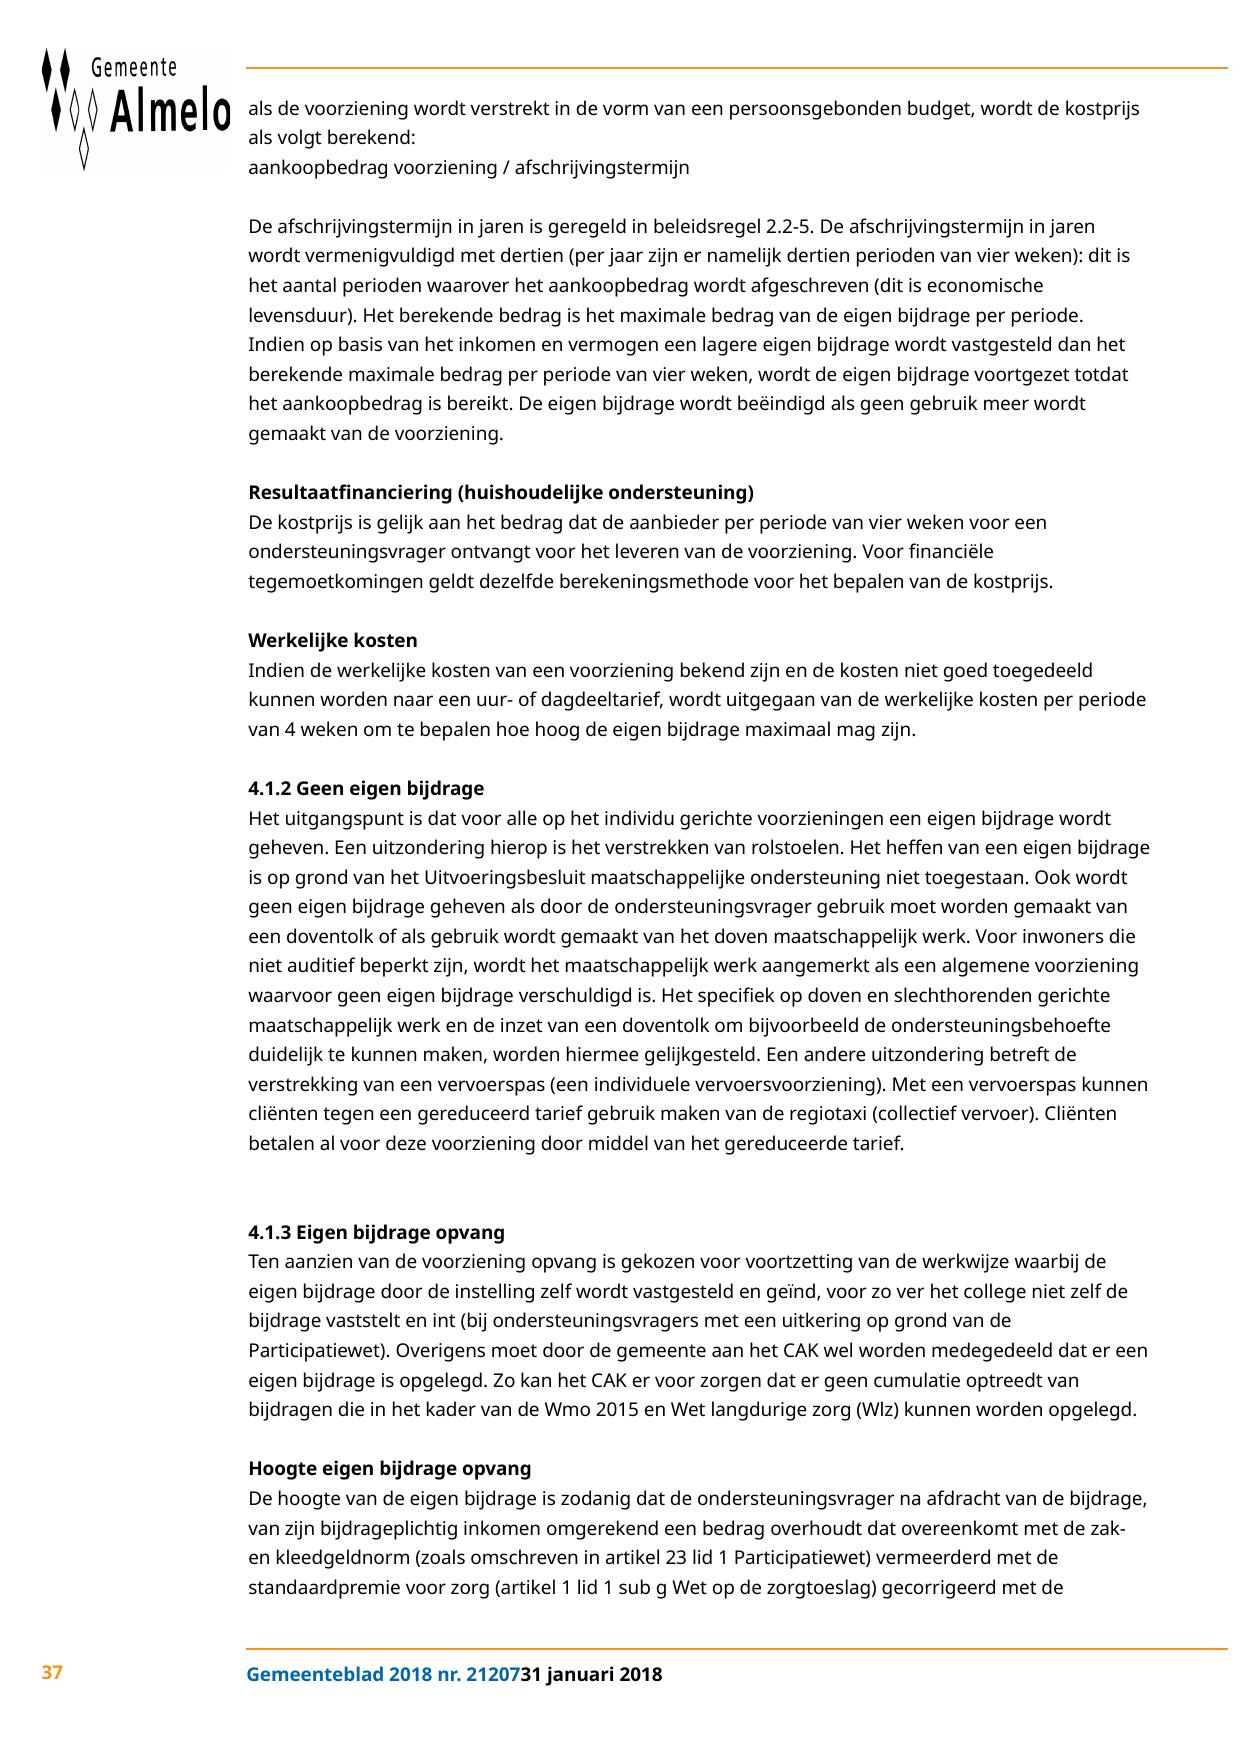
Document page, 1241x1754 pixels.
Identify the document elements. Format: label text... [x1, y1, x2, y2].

text Resultaatfinanciering (huishoudelijke ondersteuning) [248, 479, 1152, 505]
text als de voorziening wordt verstrekt in de vorm van een persoonsgebonden budget, wordt de kostprijs als volgt berekend: [248, 95, 1152, 150]
text 4.1.3 Eigen bijdrage opvang [248, 1219, 1152, 1245]
picture [41, 47, 231, 172]
text Hoogte eigen bijdrage opvang [248, 1456, 1152, 1481]
text Indien op basis van het inkomen en vermogen een lagere eigen bijdrage wordt vastgesteld dan het berekende maximale bedrag per periode van vier weken, wordt de eigen bijdrage voortgezet totdat het aankoopbedrag is bereikt. De eigen bijdrage wordt beëindigd als geen gebruik meer wordt gemaakt van de voorziening. [248, 331, 1152, 446]
text De afschrijvingstermijn in jaren is geregeld in beleidsregel 2.2-5. De afschrijvingstermijn in jaren wordt vermenigvuldigd met dertien (per jaar zijn er namelijk dertien perioden van vier weken): dit is het aantal perioden waarover het aankoopbedrag wordt afgeschreven (dit is economische levensduur). Het berekende bedrag is het maximale bedrag van de eigen bijdrage per periode. [248, 213, 1152, 328]
text 4.1.2 Geen eigen bijdrage [248, 775, 1152, 801]
text aankoopbedrag voorziening / afschrijvingstermijn [248, 154, 1152, 180]
text De hoogte van de eigen bijdrage is zodanig dat de ondersteuningsvrager na afdracht van de bijdrage, van zijn bijdrageplichtig inkomen omgerekend een bedrag overhoudt dat overeenkomt met de zak- en kleedgeldnorm (zoals omschreven in artikel 23 lid 1 Participatiewet) vermeerderd met de standaardpremie voor zorg (artikel 1 lid 1 sub g Wet op de zorgtoeslag) gecorrigeerd met de [248, 1485, 1152, 1600]
text Ten aanzien van de voorziening opvang is gekozen voor voortzetting van de werkwijze waarbij de eigen bijdrage door de instelling zelf wordt vastgesteld en geïnd, voor zo ver het college niet zelf de bijdrage vaststelt en int (bij ondersteuningsvragers met een uitkering op grond van de Participatiewet). Overigens moet door de gemeente aan het CAK wel worden medegedeeld dat er een eigen bijdrage is opgelegd. Zo kan het CAK er voor zorgen dat er geen cumulatie optreedt van bijdragen die in het kader van de Wmo 2015 en Wet langdurige zorg (Wlz) kunnen worden opgelegd. [248, 1248, 1152, 1422]
text Werkelijke kosten [248, 627, 1152, 653]
text Het uitgangspunt is dat voor alle op het individu gerichte voorzieningen een eigen bijdrage wordt geheven. Een uitzondering hierop is het verstrekken van rolstoelen. Het heffen van een eigen bijdrage is op grond van het Uitvoeringsbesluit maatschappelijke ondersteuning niet toegestaan. Ook wordt geen eigen bijdrage geheven als door de ondersteuningsvrager gebruik moet worden gemaakt van een doventolk of als gebruik wordt gemaakt van het doven maatschappelijk werk. Voor inwoners die niet auditief beperkt zijn, wordt het maatschappelijk werk aangemerkt als een algemene voorziening waarvoor geen eigen bijdrage verschuldigd is. Het specifiek op doven en slechthorenden gerichte maatschappelijk werk en de inzet van een doventolk om bijvoorbeeld de ondersteuningsbehoefte duidelijk te kunnen maken, worden hiermee gelijkgesteld. Een andere uitzondering betreft de verstrekking van een vervoerspas (een individuele vervoersvoorziening). Met een vervoerspas kunnen cliënten tegen een gereduceerd tarief gebruik maken van de regiotaxi (collectief vervoer). Cliënten betalen al voor deze voorziening door middel van het gereduceerde tarief. [248, 805, 1152, 1156]
text Indien de werkelijke kosten van een voorziening bekend zijn en de kosten niet goed toegedeeld kunnen worden naar een uur- of dagdeeltarief, wordt uitgegaan van de werkelijke kosten per periode van 4 weken om te bepalen hoe hoog de eigen bijdrage maximaal mag zijn. [248, 657, 1152, 742]
text De kostprijs is gelijk aan het bedrag dat de aanbieder per periode van vier weken voor een ondersteuningsvrager ontvangt voor het leveren van de voorziening. Voor financiële tegemoetkomingen geldt dezelfde berekeningsmethode voor het bepalen van de kostprijs. [248, 509, 1152, 594]
